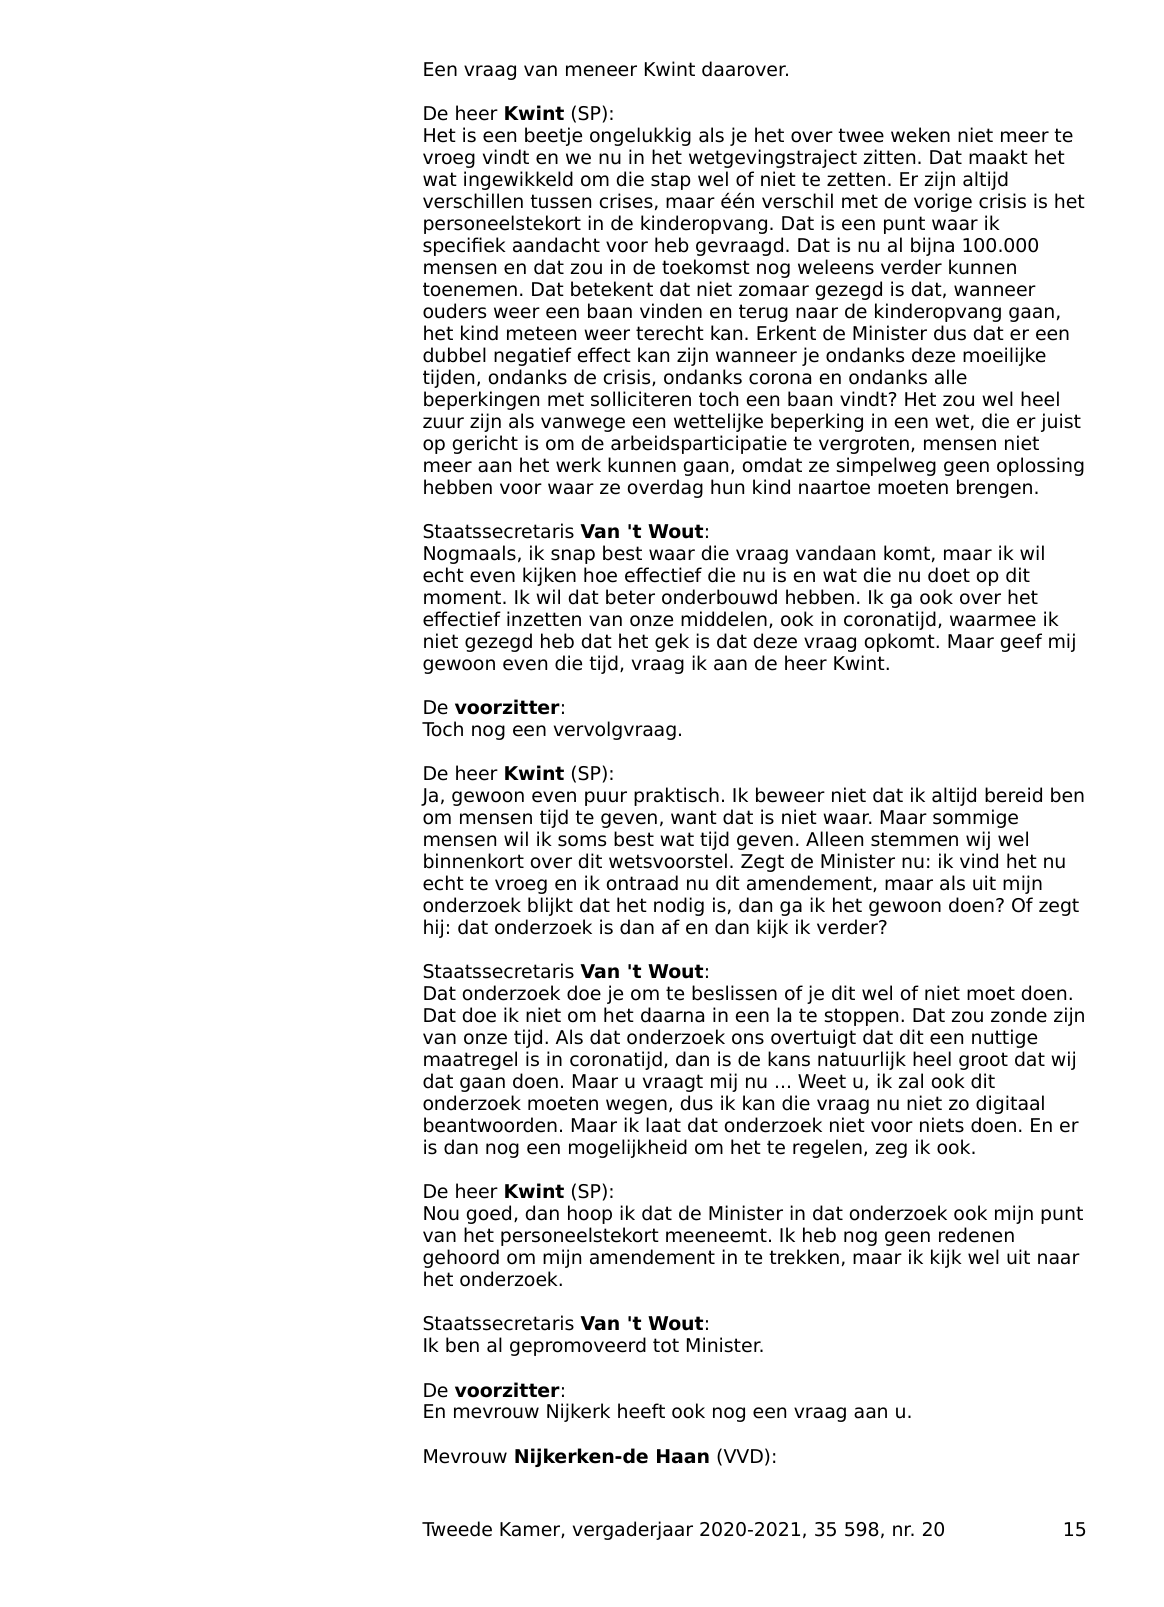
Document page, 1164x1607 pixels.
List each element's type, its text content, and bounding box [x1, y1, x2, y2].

text En mevrouw Nijkerk heeft ook nog een vraag aan u. [422, 1401, 1087, 1423]
text Een vraag van meneer Kwint daarover. [422, 59, 1087, 81]
text Staatssecretaris Van 't Wout: [422, 961, 1087, 983]
text Het is een beetje ongelukkig als je het over twee weken niet meer te vroeg vindt en we nu in het wetgevingstraject zitten. Dat maakt het wat ingewikkeld om die stap wel of niet te zetten. Er zijn altijd verschillen tussen crises, maar één verschil met de vorige crisis is het personeelstekort in de kinderopvang. Dat is een punt waar ik specifiek aandacht voor heb gevraagd. Dat is nu al bijna 100.000 mensen en dat zou in de toekomst nog weleens verder kunnen toenemen. Dat betekent dat niet zomaar gezegd is dat, wanneer ouders weer een baan vinden en terug naar de kinderopvang gaan, het kind meteen weer terecht kan. Erkent de Minister dus dat er een dubbel negatief effect kan zijn wanneer je ondanks deze moeilijke tijden, ondanks de crisis, ondanks corona en ondanks alle beperkingen met solliciteren toch een baan vindt? Het zou wel heel zuur zijn als vanwege een wettelijke beperking in een wet, die er juist op gericht is om de arbeidsparticipatie te vergroten, mensen niet meer aan het werk kunnen gaan, omdat ze simpelweg geen oplossing hebben voor waar ze overdag hun kind naartoe moeten brengen. [422, 125, 1087, 499]
text Staatssecretaris Van 't Wout: [422, 521, 1087, 543]
text Ja, gewoon even puur praktisch. Ik beweer niet dat ik altijd bereid ben om mensen tijd te geven, want dat is niet waar. Maar sommige mensen wil ik soms best wat tijd geven. Alleen stemmen wij wel binnenkort over dit wetsvoorstel. Zegt de Minister nu: ik vind het nu echt te vroeg en ik ontraad nu dit amendement, maar als uit mijn onderzoek blijkt dat het nodig is, dan ga ik het gewoon doen? Of zegt hij: dat onderzoek is dan af en dan kijk ik verder? [422, 785, 1087, 939]
text De voorzitter: [422, 697, 1087, 719]
text Staatssecretaris Van 't Wout: [422, 1313, 1087, 1335]
text Mevrouw Nijkerken-de Haan (VVD): [422, 1446, 1087, 1468]
text De heer Kwint (SP): [422, 103, 1087, 125]
text De heer Kwint (SP): [422, 763, 1087, 785]
text Nou goed, dan hoop ik dat de Minister in dat onderzoek ook mijn punt van het personeelstekort meeneemt. Ik heb nog geen redenen gehoord om mijn amendement in te trekken, maar ik kijk wel uit naar het onderzoek. [422, 1203, 1087, 1291]
text Nogmaals, ik snap best waar die vraag vandaan komt, maar ik wil echt even kijken hoe effectief die nu is en wat die nu doet op dit moment. Ik wil dat beter onderbouwd hebben. Ik ga ook over het effectief inzetten van onze middelen, ook in coronatijd, waarmee ik niet gezegd heb dat het gek is dat deze vraag opkomt. Maar geef mij gewoon even die tijd, vraag ik aan de heer Kwint. [422, 543, 1087, 675]
text Toch nog een vervolgvraag. [422, 719, 1087, 741]
text Dat onderzoek doe je om te beslissen of je dit wel of niet moet doen. Dat doe ik niet om het daarna in een la te stoppen. Dat zou zonde zijn van onze tijd. Als dat onderzoek ons overtuigt dat dit een nuttige maatregel is in coronatijd, dan is de kans natuurlijk heel groot dat wij dat gaan doen. Maar u vraagt mij nu ... Weet u, ik zal ook dit onderzoek moeten wegen, dus ik kan die vraag nu niet zo digitaal beantwoorden. Maar ik laat dat onderzoek niet voor niets doen. En er is dan nog een mogelijkheid om het te regelen, zeg ik ook. [422, 983, 1087, 1159]
text De voorzitter: [422, 1379, 1087, 1401]
text De heer Kwint (SP): [422, 1181, 1087, 1203]
text Ik ben al gepromoveerd tot Minister. [422, 1335, 1087, 1357]
